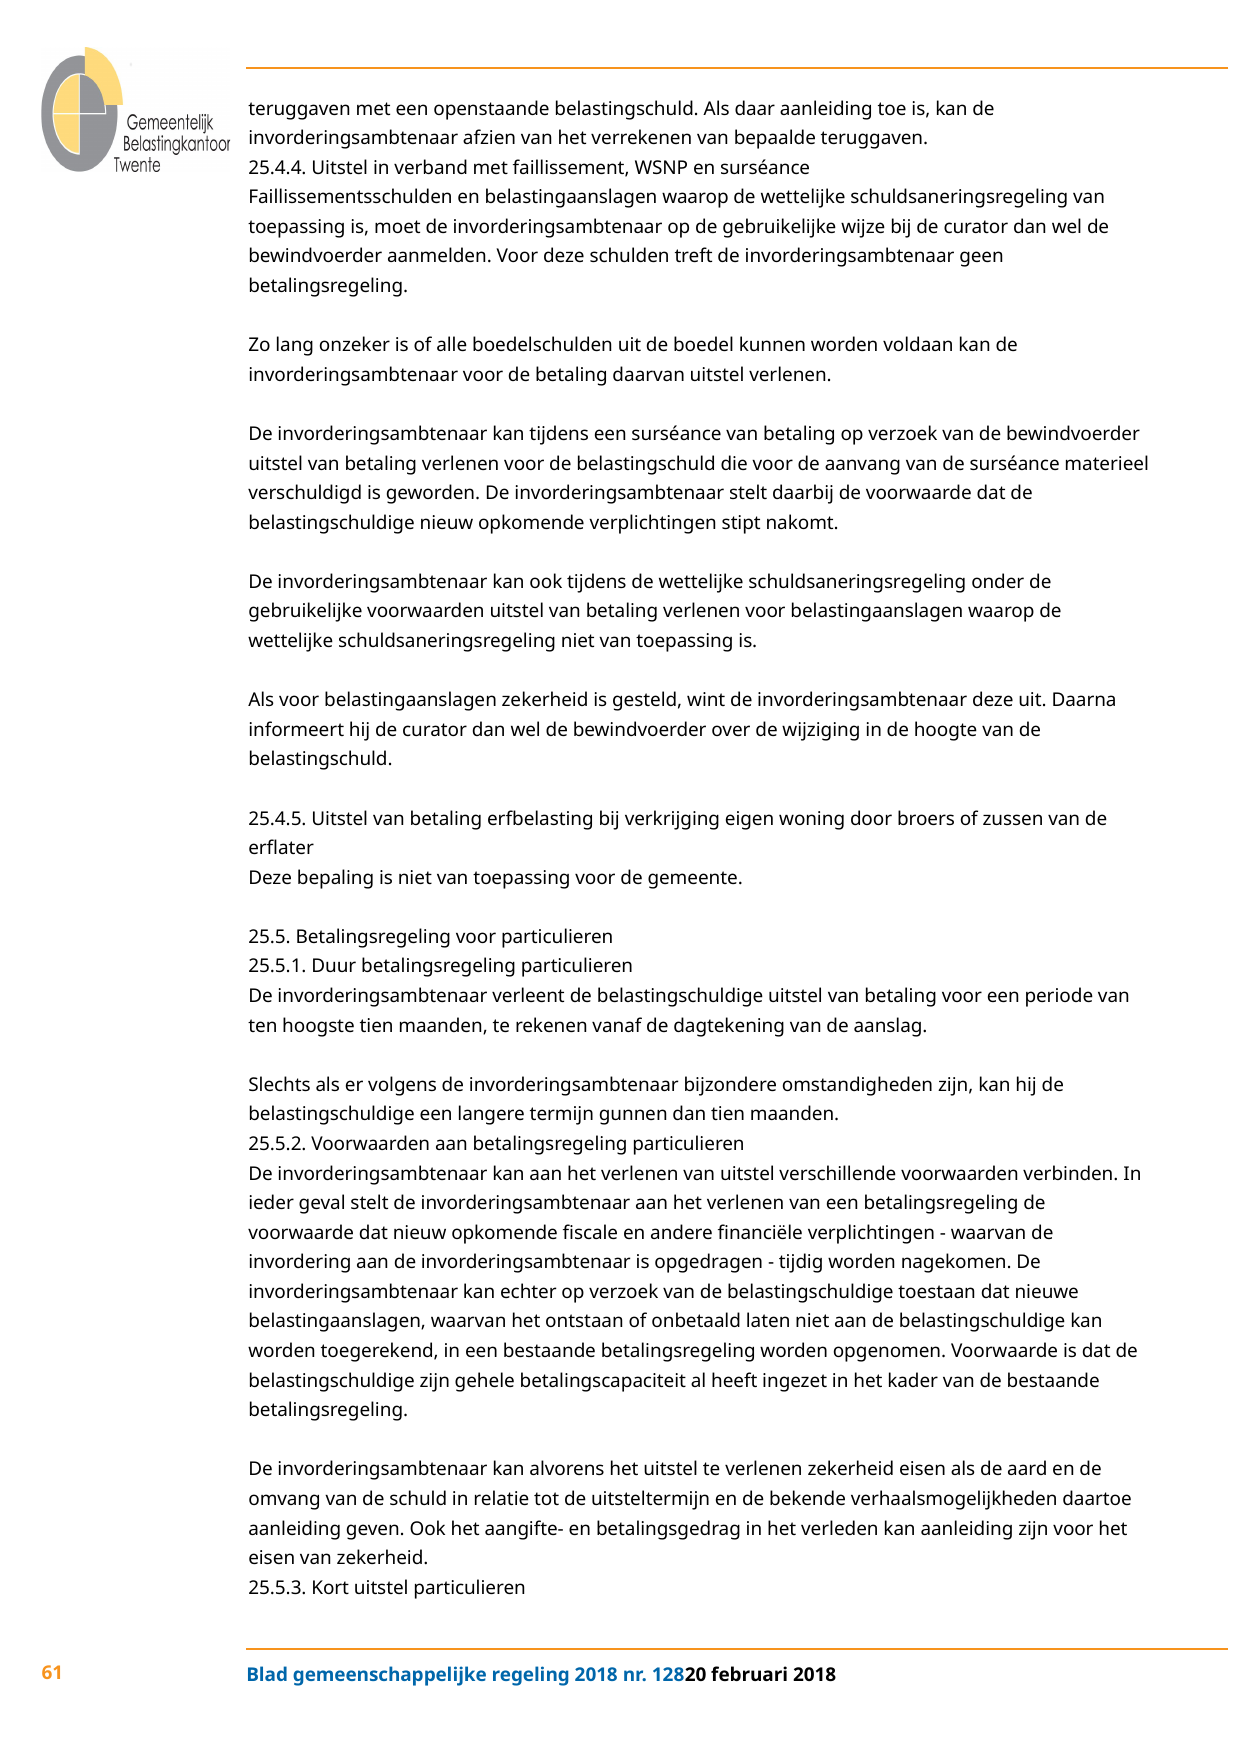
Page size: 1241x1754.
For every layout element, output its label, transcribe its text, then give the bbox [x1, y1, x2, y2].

text De invorderingsambtenaar kan aan het verlenen van uitstel verschillende voorwaarden verbinden. In ieder geval stelt de invorderingsambtenaar aan het verlenen van een betalingsregeling de voorwaarde dat nieuw opkomende fiscale en andere financiële verplichtingen - waarvan de invordering aan de invorderingsambtenaar is opgedragen - tijdig worden nagekomen. De invorderingsambtenaar kan echter op verzoek van de belastingschuldige toestaan dat nieuwe belastingaanslagen, waarvan het ontstaan of onbetaald laten niet aan de belastingschuldige kan worden toegerekend, in een bestaande betalingsregeling worden opgenomen. Voorwaarde is dat de belastingschuldige zijn gehele betalingscapaciteit al heeft ingezet in het kader van de bestaande betalingsregeling. [248, 1160, 1152, 1422]
text 25.4.5. Uitstel van betaling erfbelasting bij verkrijging eigen woning door broers of zussen van de erflater [248, 805, 1152, 860]
text Zo lang onzeker is of alle boedelschulden uit de boedel kunnen worden voldaan kan de invorderingsambtenaar voor de betaling daarvan uitstel verlenen. [248, 331, 1152, 387]
text De invorderingsambtenaar kan ook tijdens de wettelijke schuldsaneringsregeling onder de gebruikelijke voorwaarden uitstel van betaling verlenen voor belastingaanslagen waarop de wettelijke schuldsaneringsregeling niet van toepassing is. [248, 568, 1152, 653]
text De invorderingsambtenaar kan alvorens het uitstel te verlenen zekerheid eisen als de aard en de omvang van de schuld in relatie tot de uitsteltermijn en de bekende verhaalsmogelijkheden daartoe aanleiding geven. Ook het aangifte- en betalingsgedrag in het verleden kan aanleiding zijn voor het eisen van zekerheid. [248, 1456, 1152, 1570]
text 25.5. Betalingsregeling voor particulieren [248, 923, 1152, 949]
text De invorderingsambtenaar verleent de belastingschuldige uitstel van betaling voor een periode van ten hoogste tien maanden, te rekenen vanaf de dagtekening van de aanslag. [248, 982, 1152, 1038]
text 25.5.1. Duur betalingsregeling particulieren [248, 953, 1152, 978]
text Faillissementsschulden en belastingaanslagen waarop de wettelijke schuldsaneringsregeling van toepassing is, moet de invorderingsambtenaar op de gebruikelijke wijze bij de curator dan wel de bewindvoerder aanmelden. Voor deze schulden treft de invorderingsambtenaar geen betalingsregeling. [248, 183, 1152, 298]
text 25.4.4. Uitstel in verband met faillissement, WSNP en surséance [248, 154, 1152, 180]
text Als voor belastingaanslagen zekerheid is gesteld, wint de invorderingsambtenaar deze uit. Daarna informeert hij de curator dan wel de bewindvoerder over de wijziging in de hoogte van de belastingschuld. [248, 686, 1152, 771]
text 25.5.3. Kort uitstel particulieren [248, 1574, 1152, 1600]
text De invorderingsambtenaar kan tijdens een surséance van betaling op verzoek van de bewindvoerder uitstel van betaling verlenen voor de belastingschuld die voor de aanvang van de surséance materieel verschuldigd is geworden. De invorderingsambtenaar stelt daarbij de voorwaarde dat de belastingschuldige nieuw opkomende verplichtingen stipt nakomt. [248, 420, 1152, 535]
text 25.5.2. Voorwaarden aan betalingsregeling particulieren [248, 1130, 1152, 1156]
text teruggaven met een openstaande belastingschuld. Als daar aanleiding toe is, kan de invorderingsambtenaar afzien van het verrekenen van bepaalde teruggaven. [248, 95, 1152, 150]
text Slechts als er volgens de invorderingsambtenaar bijzondere omstandigheden zijn, kan hij de belastingschuldige een langere termijn gunnen dan tien maanden. [248, 1071, 1152, 1126]
picture [41, 47, 231, 172]
text Deze bepaling is niet van toepassing voor de gemeente. [248, 864, 1152, 890]
